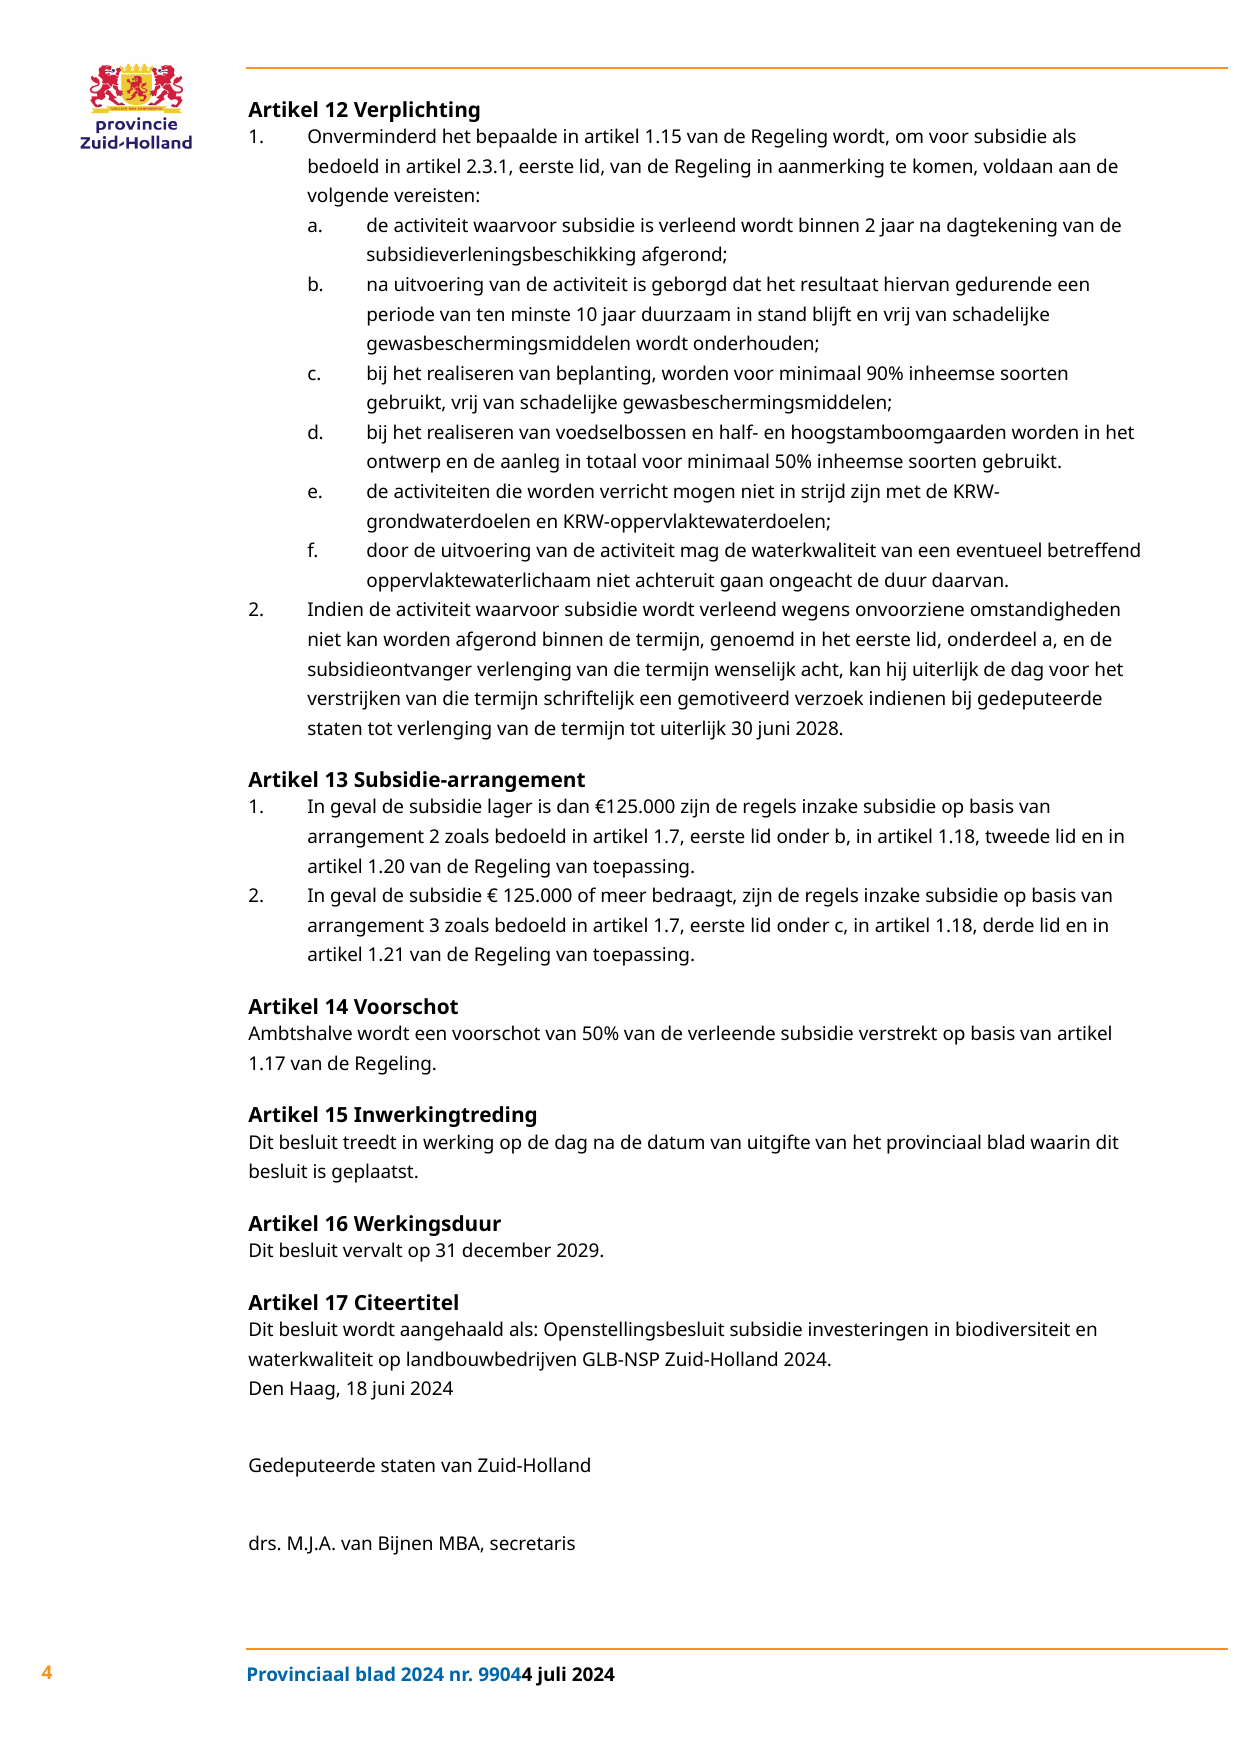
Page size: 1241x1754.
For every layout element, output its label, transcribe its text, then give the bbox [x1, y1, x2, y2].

list de activiteiten die worden verricht mogen niet in strijd zijn met de KRW-grondwaterdoelen en KRW-oppervlaktewaterdoelen; [307, 478, 1152, 533]
list na uitvoering van de activiteit is geborgd dat het resultaat hiervan gedurende een periode van ten minste 10 jaar duurzaam in stand blijft en vrij van schadelijke gewasbeschermingsmiddelen wordt onderhouden; [307, 271, 1152, 356]
text Artikel 16 Werkingsduur [248, 1209, 1152, 1237]
text Den Haag, 18 juni 2024 [248, 1375, 1152, 1401]
list In geval de subsidie € 125.000 of meer bedraagt, zijn de regels inzake subsidie op basis van arrangement 3 zoals bedoeld in artikel 1.7, eerste lid onder c, in artikel 1.18, derde lid en in artikel 1.21 van de Regeling van toepassing. [248, 882, 1152, 967]
text Dit besluit wordt aangehaald als: Openstellingsbesluit subsidie investeringen in biodiversiteit en waterkwaliteit op landbouwbedrijven GLB-NSP Zuid-Holland 2024. [248, 1316, 1152, 1372]
text drs. M.J.A. van Bijnen MBA, secretaris [248, 1530, 1152, 1556]
text Ambtshalve wordt een voorschot van 50% van de verleende subsidie verstrekt op basis van artikel 1.17 van de Regeling. [248, 1021, 1152, 1076]
list bij het realiseren van voedselbossen en half- en hoogstamboomgaarden worden in het ontwerp en de aanleg in totaal voor minimaal 50% inheemse soorten gebruikt. [307, 419, 1152, 474]
picture [41, 47, 231, 172]
text Gedeputeerde staten van Zuid-Holland [248, 1453, 1152, 1478]
text Dit besluit vervalt op 31 december 2029. [248, 1237, 1152, 1263]
text Artikel 13 Subsidie-arrangement [248, 765, 1152, 794]
text Artikel 17 Citeertitel [248, 1288, 1152, 1316]
text Artikel 14 Voorschot [248, 992, 1152, 1021]
text Artikel 15 Inwerkingtreding [248, 1101, 1152, 1129]
list In geval de subsidie lager is dan €125.000 zijn de regels inzake subsidie op basis van arrangement 2 zoals bedoeld in artikel 1.7, eerste lid onder b, in artikel 1.18, tweede lid en in artikel 1.20 van de Regeling van toepassing. [248, 794, 1152, 879]
list bij het realiseren van beplanting, worden voor minimaal 90% inheemse soorten gebruikt, vrij van schadelijke gewasbeschermingsmiddelen; [307, 360, 1152, 415]
list de activiteit waarvoor subsidie is verleend wordt binnen 2 jaar na dagtekening van de subsidieverleningsbeschikking afgerond; [307, 212, 1152, 267]
text Dit besluit treedt in werking op de dag na de datum van uitgifte van het provinciaal blad waarin dit besluit is geplaatst. [248, 1129, 1152, 1184]
list door de uitvoering van de activiteit mag de waterkwaliteit van een eventueel betreffend oppervlaktewaterlichaam niet achteruit gaan ongeacht de duur daarvan. [307, 537, 1152, 593]
list Onverminderd het bepaalde in artikel 1.15 van de Regeling wordt, om voor subsidie als bedoeld in artikel 2.3.1, eerste lid, van de Regeling in aanmerking te komen, voldaan aan de volgende vereisten: [248, 123, 1152, 208]
list Indien de activiteit waarvoor subsidie wordt verleend wegens onvoorziene omstandigheden niet kan worden afgerond binnen de termijn, genoemd in het eerste lid, onderdeel a, en de subsidieontvanger verlenging van die termijn wenselijk acht, kan hij uiterlijk de dag voor het verstrijken van die termijn schriftelijk een gemotiveerd verzoek indienen bij gedeputeerde staten tot verlenging van de termijn tot uiterlijk 30 juni 2028. [248, 597, 1152, 741]
text Artikel 12 Verplichting [248, 95, 1152, 123]
